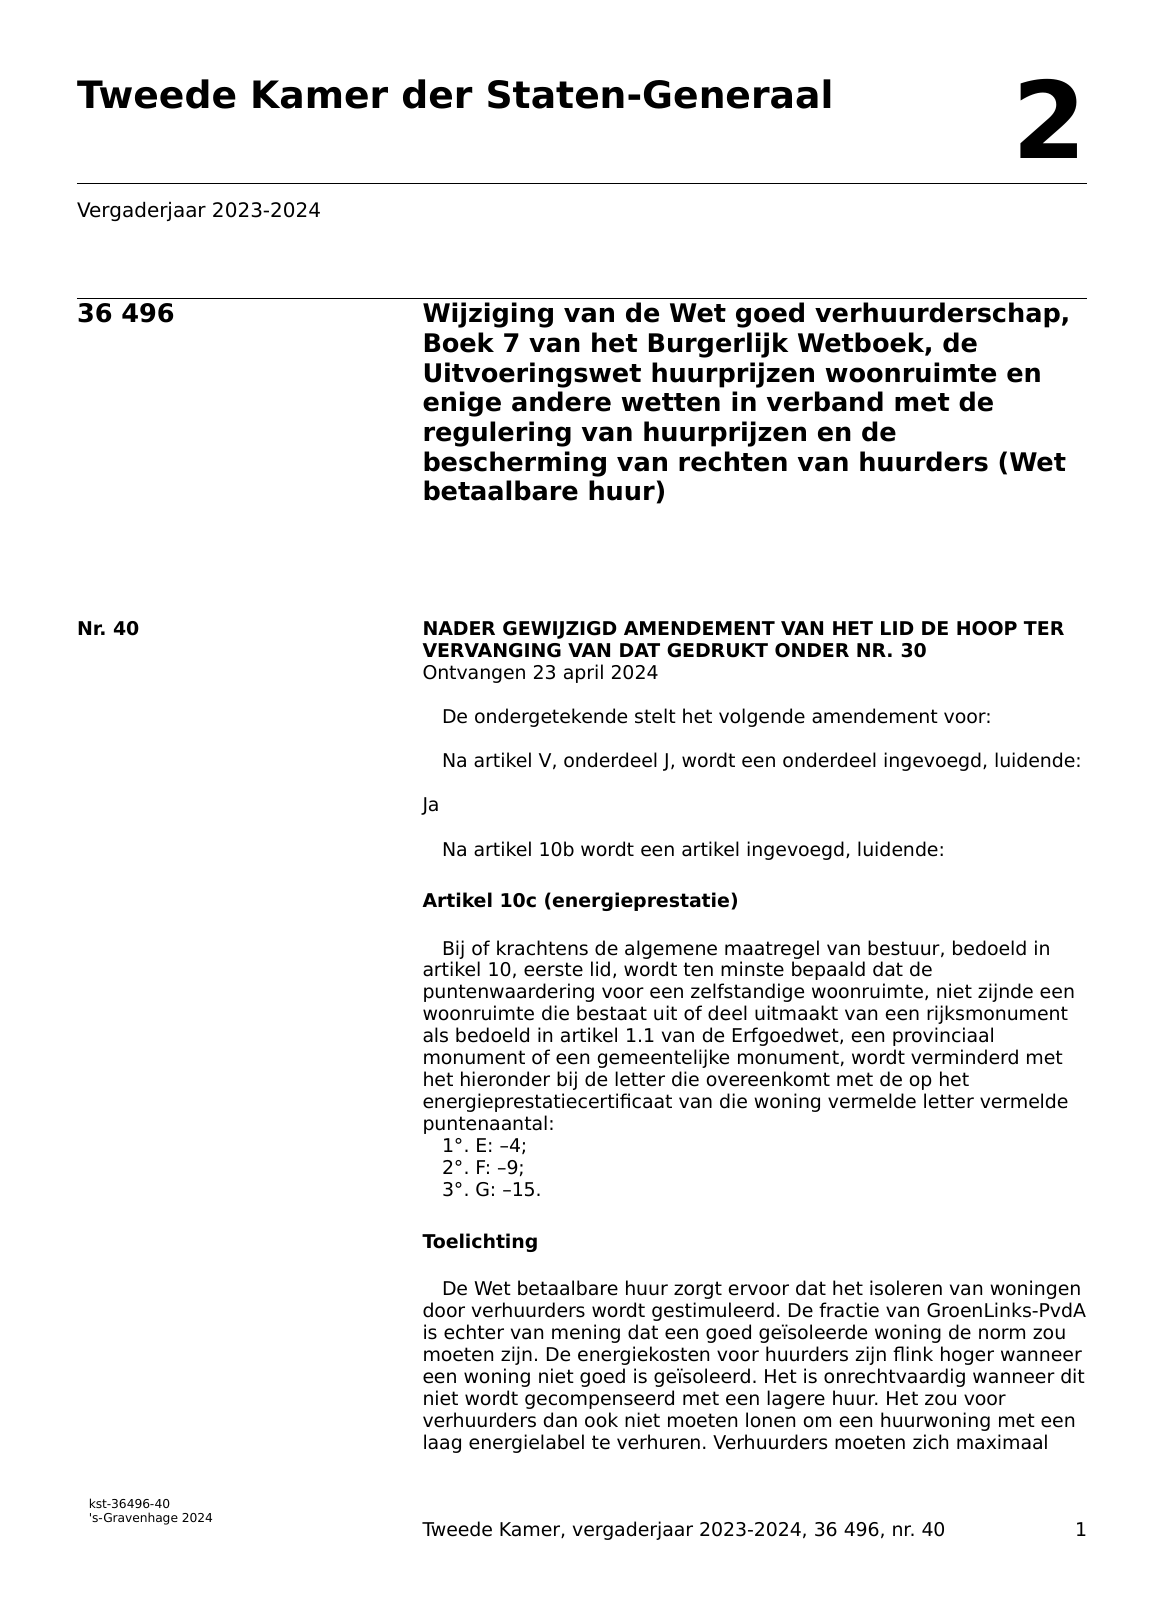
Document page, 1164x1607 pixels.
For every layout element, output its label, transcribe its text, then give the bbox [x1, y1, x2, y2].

text 's-Gravenhage 2024 [88, 1511, 323, 1525]
text Ontvangen 23 april 2024 [422, 662, 1087, 684]
text Ja [422, 794, 1087, 816]
text De Wet betaalbare huur zorgt ervoor dat het isoleren van woningen door verhuurders wordt gestimuleerd. De fractie van GroenLinks-PvdA is echter van mening dat een goed geïsoleerde woning de norm zou moeten zijn. De energiekosten voor huurders zijn flink hoger wanneer een woning niet goed is geïsoleerd. Het is onrechtvaardig wanneer dit niet wordt gecompenseerd met een lagere huur. Het zou voor verhuurders dan ook niet moeten lonen om een huurwoning met een laag energielabel te verhuren. Verhuurders moeten zich maximaal [422, 1278, 1087, 1454]
text 1°. E: –4; [422, 1135, 1087, 1157]
subtitle Nr. 40 NADER GEWIJZIGD AMENDEMENT VAN HET LID DE HOOP TER VERVANGING VAN DAT GEDRUKT ONDER NR. 30 [77, 618, 1087, 662]
text 3°. G: –15. [422, 1179, 1087, 1201]
table_header Tweede Kamer der Staten-Generaal [77, 59, 886, 183]
subtitle Toelichting [422, 1231, 1087, 1253]
subtitle 36 496 Wijziging van de Wet goed verhuurderschap, Boek 7 van het Burgerlijk Wetboek, de Uitvoeringswet huurprijzen woonruimte en enige andere wetten in verband met de regulering van huurprijzen en de bescherming van rechten van huurders (Wet betaalbare huur) [77, 299, 1087, 507]
text Bij of krachtens de algemene maatregel van bestuur, bedoeld in artikel 10, eerste lid, wordt ten minste bepaald dat de puntenwaardering voor een zelfstandige woonruimte, niet zijnde een woonruimte die bestaat uit of deel uitmaakt van een rijksmonument als bedoeld in artikel 1.1 van de Erfgoedwet, een provinciaal monument of een gemeentelijke monument, wordt verminderd met het hieronder bij de letter die overeenkomt met de op het energieprestatiecertificaat van die woning vermelde letter vermelde puntenaantal: [422, 937, 1087, 1135]
text kst-36496-40 [88, 1497, 323, 1511]
text Na artikel 10b wordt een artikel ingevoegd, luidende: [422, 838, 1087, 860]
text De ondergetekende stelt het volgende amendement voor: [422, 706, 1087, 728]
table_header 2 [886, 59, 1087, 183]
table_cell Vergaderjaar 2023-2024 [77, 184, 1087, 298]
text 2°. F: –9; [422, 1157, 1087, 1179]
text Na artikel V, onderdeel J, wordt een onderdeel ingevoegd, luidende: [422, 750, 1087, 772]
subtitle Artikel 10c (energieprestatie) [422, 890, 1087, 912]
